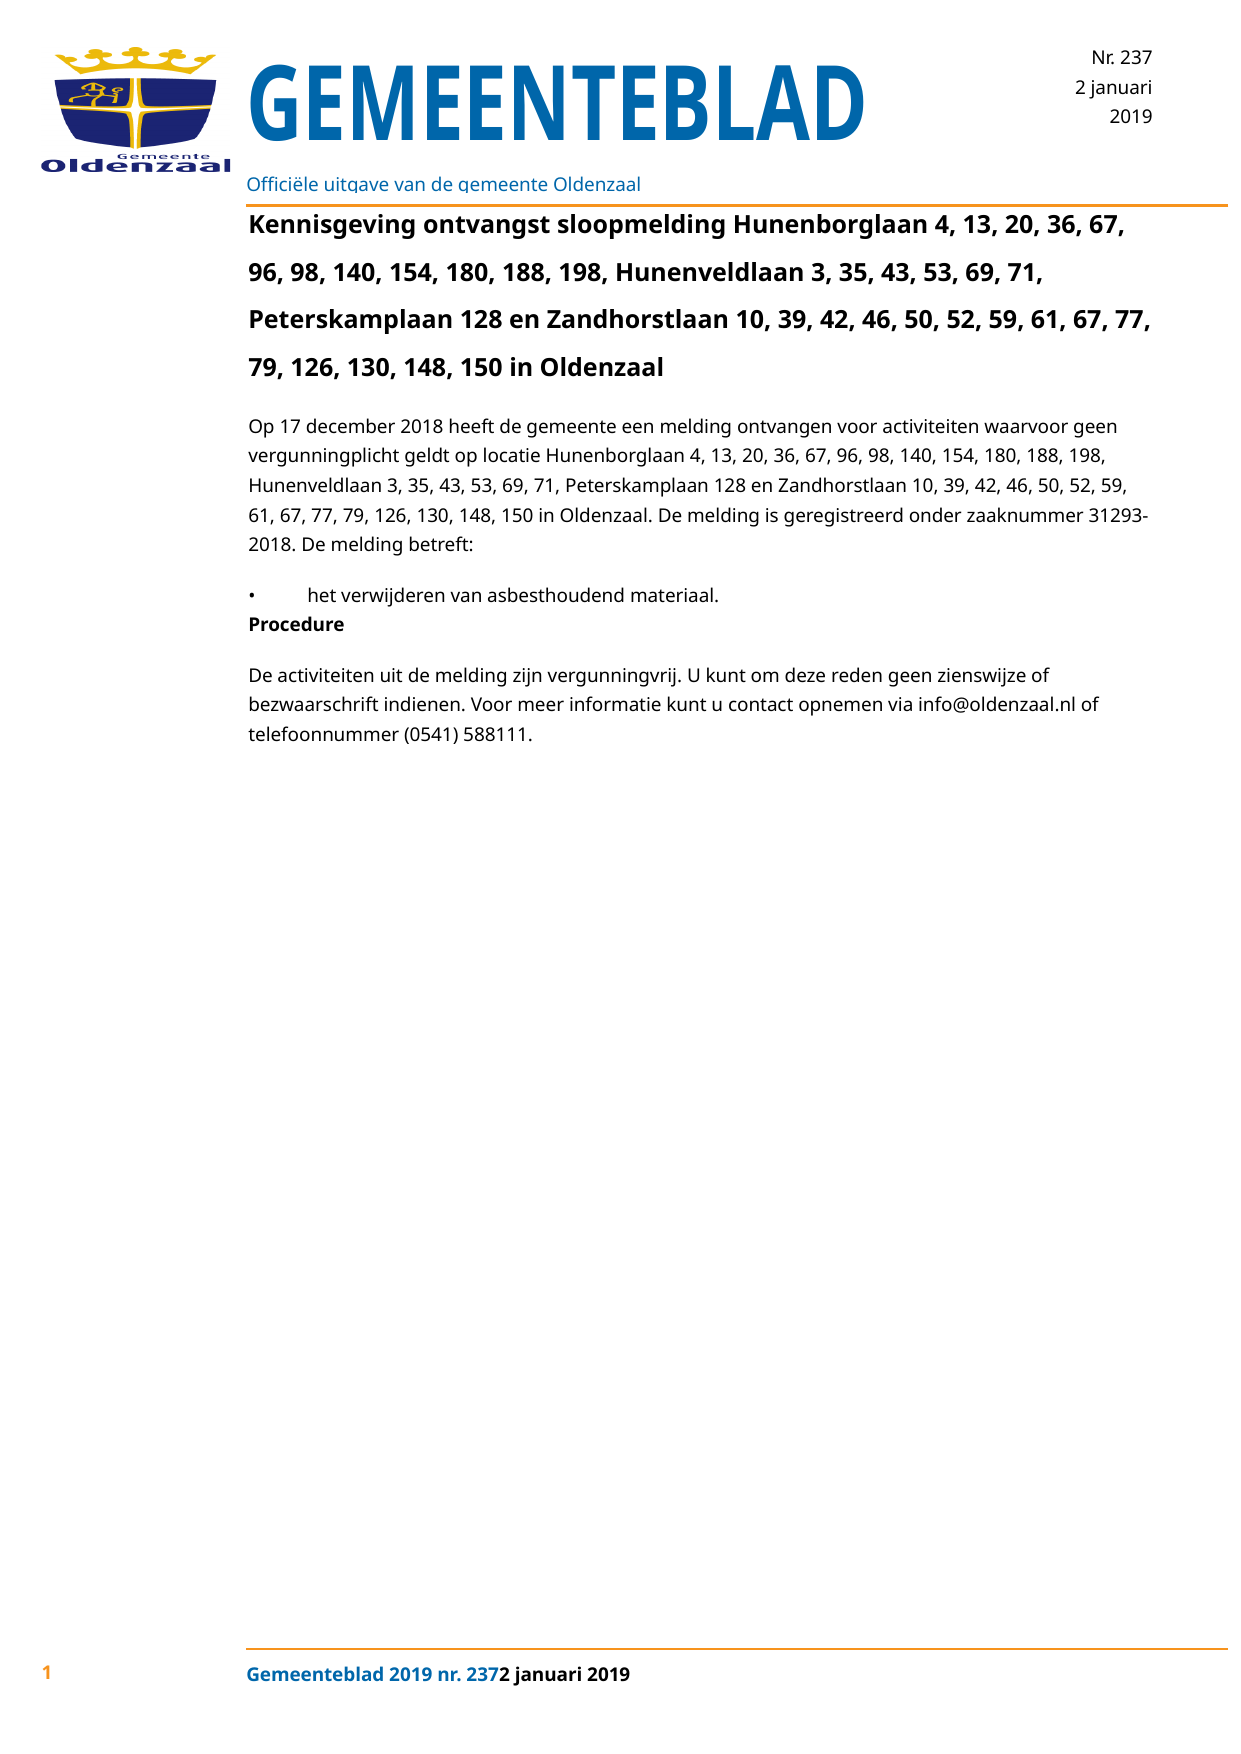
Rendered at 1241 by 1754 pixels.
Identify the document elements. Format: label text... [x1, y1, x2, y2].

text De activiteiten uit de melding zijn vergunningvrij. U kunt om deze reden geen zienswijze of bezwaarschrift indienen. Voor meer informatie kunt u contact opnemen via info@oldenzaal.nl of telefoonnummer (0541) 588111. [248, 662, 1152, 747]
list het verwijderen van asbesthoudend materiaal. [248, 582, 1152, 608]
text Op 17 december 2018 heeft de gemeente een melding ontvangen voor activiteiten waarvoor geen vergunningplicht geldt op locatie Hunenborglaan 4, 13, 20, 36, 67, 96, 98, 140, 154, 180, 188, 198, Hunenveldlaan 3, 35, 43, 53, 69, 71, Peterskamplaan 128 en Zandhorstlaan 10, 39, 42, 46, 50, 52, 59, 61, 67, 77, 79, 126, 130, 148, 150 in Oldenzaal. De melding is geregistreerd onder zaaknummer 31293-2018. De melding betreft: [248, 413, 1152, 557]
picture [41, 47, 231, 172]
text Procedure [248, 611, 1152, 637]
text Kennisgeving ontvangst sloopmelding Hunenborglaan 4, 13, 20, 36, 67, 96, 98, 140, 154, 180, 188, 198, Hunenveldlaan 3, 35, 43, 53, 69, 71, Peterskamplaan 128 en Zandhorstlaan 10, 39, 42, 46, 50, 52, 59, 61, 67, 77, 79, 126, 130, 148, 150 in Oldenzaal [248, 207, 1152, 384]
